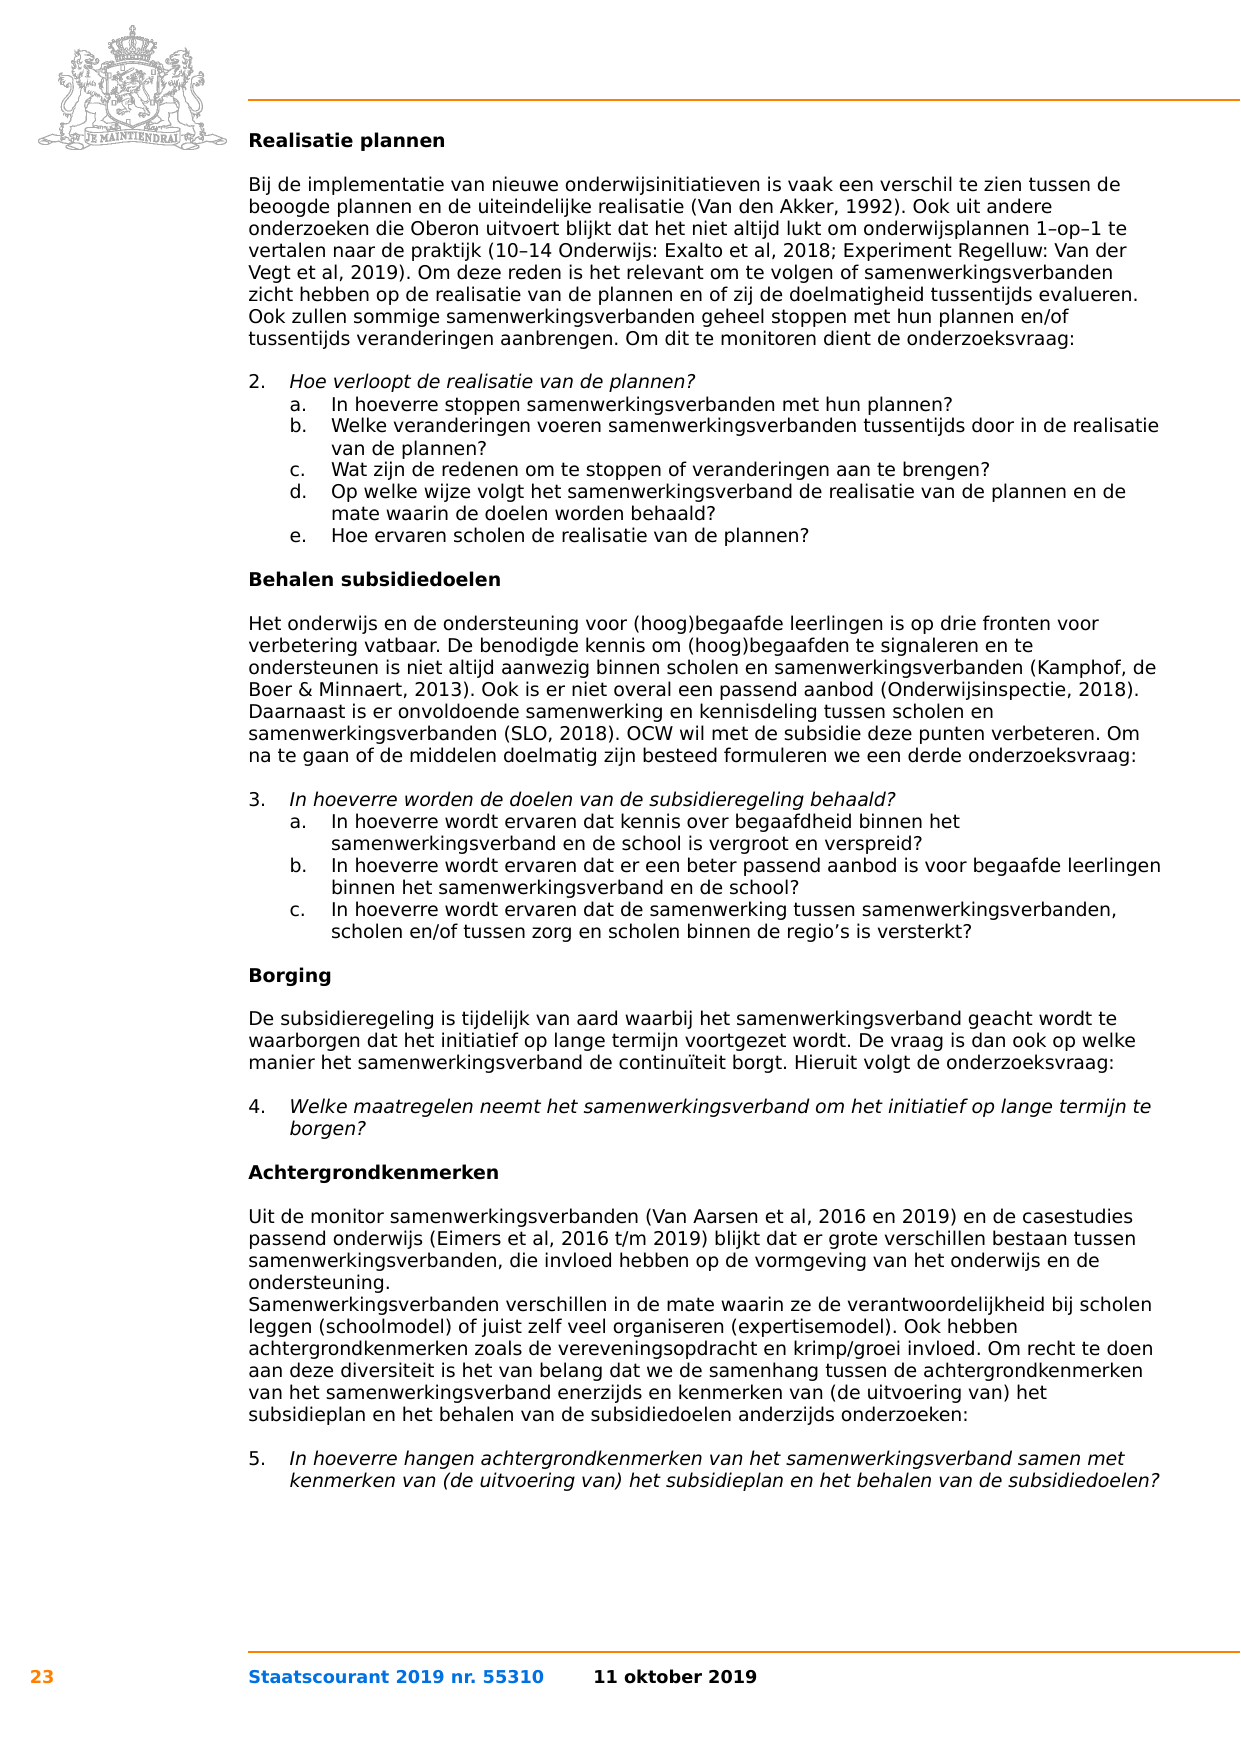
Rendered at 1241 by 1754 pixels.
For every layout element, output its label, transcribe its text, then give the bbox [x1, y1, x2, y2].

subtitle Achtergrondkenmerken [248, 1162, 1163, 1184]
text b. Welke veranderingen voeren samenwerkingsverbanden tussentijds door in de realisatie van de plannen? [289, 415, 1163, 459]
text Het onderwijs en de ondersteuning voor (hoog)begaafde leerlingen is op drie fronten voor verbetering vatbaar. De benodigde kennis om (hoog)begaafden te signaleren en te ondersteunen is niet altijd aanwezig binnen scholen en samenwerkingsverbanden (Kamphof, de Boer & Minnaert, 2013). Ook is er niet overal een passend aanbod (Onderwijsinspectie, 2018). Daarnaast is er onvoldoende samenwerking en kennisdeling tussen scholen en samenwerkingsverbanden (SLO, 2018). OCW wil met de subsidie deze punten verbeteren. Om na te gaan of de middelen doelmatig zijn besteed formuleren we een derde onderzoeksvraag: [248, 613, 1163, 767]
text 4. Welke maatregelen neemt het samenwerkingsverband om het initiatief op lange termijn te borgen? [248, 1096, 1163, 1140]
picture [38, 25, 227, 150]
text De subsidieregeling is tijdelijk van aard waarbij het samenwerkingsverband geacht wordt te waarborgen dat het initiatief op lange termijn voortgezet wordt. De vraag is dan ook op welke manier het samenwerkingsverband de continuïteit borgt. Hieruit volgt de onderzoeksvraag: [248, 1008, 1163, 1074]
text 3. In hoeverre worden de doelen van de subsidieregeling behaald? [248, 789, 1163, 811]
subtitle Realisatie plannen [248, 130, 1163, 152]
text a. In hoeverre stoppen samenwerkingsverbanden met hun plannen? [289, 393, 1163, 415]
text 5. In hoeverre hangen achtergrondkenmerken van het samenwerkingsverband samen met kenmerken van (de uitvoering van) het subsidieplan en het behalen van de subsidiedoelen? [248, 1447, 1163, 1491]
text c. Wat zijn de redenen om te stoppen of veranderingen aan te brengen? [289, 459, 1163, 481]
text b. In hoeverre wordt ervaren dat er een beter passend aanbod is voor begaafde leerlingen binnen het samenwerkingsverband en de school? [289, 855, 1163, 899]
subtitle Borging [248, 964, 1163, 986]
text Samenwerkingsverbanden verschillen in de mate waarin ze de verantwoordelijkheid bij scholen leggen (schoolmodel) of juist zelf veel organiseren (expertisemodel). Ook hebben achtergrondkenmerken zoals de vereveningsopdracht en krimp/groei invloed. Om recht te doen aan deze diversiteit is het van belang dat we de samenhang tussen de achtergrondkenmerken van het samenwerkingsverband enerzijds en kenmerken van (de uitvoering van) het subsidieplan en het behalen van de subsidiedoelen anderzijds onderzoeken: [248, 1294, 1163, 1426]
text a. In hoeverre wordt ervaren dat kennis over begaafdheid binnen het samenwerkingsverband en de school is vergroot en verspreid? [289, 811, 1163, 855]
text d. Op welke wijze volgt het samenwerkingsverband de realisatie van de plannen en de mate waarin de doelen worden behaald? [289, 481, 1163, 525]
text Bij de implementatie van nieuwe onderwijsinitiatieven is vaak een verschil te zien tussen de beoogde plannen en de uiteindelijke realisatie (Van den Akker, 1992). Ook uit andere onderzoeken die Oberon uitvoert blijkt dat het niet altijd lukt om onderwijsplannen 1–op–1 te vertalen naar de praktijk (10–14 Onderwijs: Exalto et al, 2018; Experiment Regelluw: Van der Vegt et al, 2019). Om deze reden is het relevant om te volgen of samenwerkingsverbanden zicht hebben op de realisatie van de plannen en of zij de doelmatigheid tussentijds evalueren. Ook zullen sommige samenwerkingsverbanden geheel stoppen met hun plannen en/of tussentijds veranderingen aanbrengen. Om dit te monitoren dient de onderzoeksvraag: [248, 174, 1163, 349]
text 2. Hoe verloopt de realisatie van de plannen? [248, 371, 1163, 393]
text e. Hoe ervaren scholen de realisatie van de plannen? [289, 525, 1163, 547]
text c. In hoeverre wordt ervaren dat de samenwerking tussen samenwerkingsverbanden, scholen en/of tussen zorg en scholen binnen de regio’s is versterkt? [289, 899, 1163, 943]
text Uit de monitor samenwerkingsverbanden (Van Aarsen et al, 2016 en 2019) en de casestudies passend onderwijs (Eimers et al, 2016 t/m 2019) blijkt dat er grote verschillen bestaan tussen samenwerkingsverbanden, die invloed hebben op de vormgeving van het onderwijs en de ondersteuning. [248, 1206, 1163, 1294]
subtitle Behalen subsidiedoelen [248, 569, 1163, 591]
